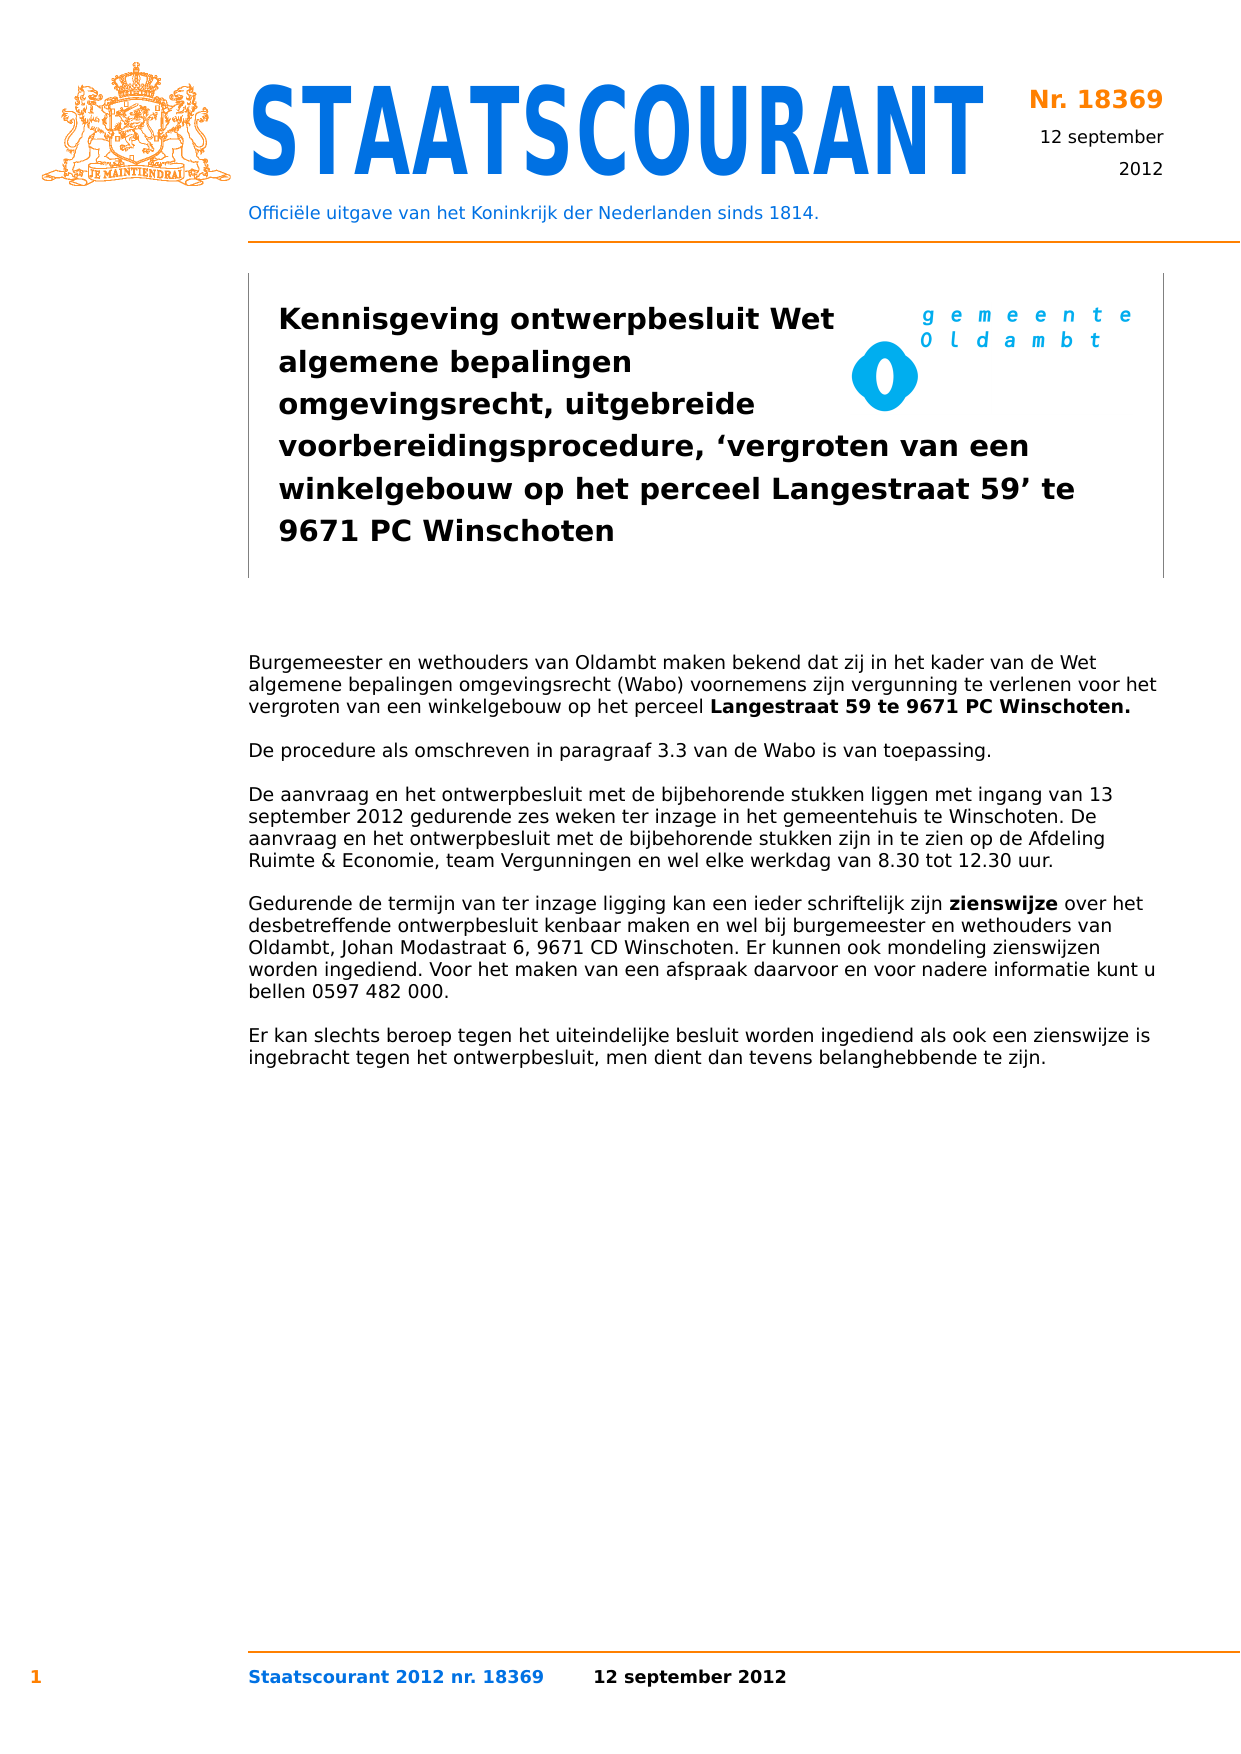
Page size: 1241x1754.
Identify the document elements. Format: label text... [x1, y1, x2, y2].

picture [850, 302, 1134, 415]
picture [41, 62, 231, 186]
text Burgemeester en wethouders van Oldambt maken bekend dat zij in het kader van de Wet algemene bepalingen omgevingsrecht (Wabo) voornemens zijn vergunning te verlenen voor het vergroten van een winkelgebouw op het perceel Langestraat 59 te 9671 PC Winschoten. [248, 652, 1163, 718]
text De procedure als omschreven in paragraaf 3.3 van de Wabo is van toepassing. [248, 740, 1163, 762]
table_header [25, 62, 248, 241]
table_cell 2012 [998, 153, 1240, 203]
subtitle Kennisgeving ontwerpbesluit Wet algemene bepalingen omgevingsrecht, uitgebreide voorbereidingsprocedure, ‘vergroten van een winkelgebouw op het perceel Langestraat 59’ te 9671 PC Winschoten [249, 273, 1163, 578]
table_cell 12 september [998, 121, 1240, 153]
table_header STAATSCOURANT [248, 62, 998, 203]
text Er kan slechts beroep tegen het uiteindelijke besluit worden ingediend als ook een zienswijze is ingebracht tegen het ontwerpbesluit, men dient dan tevens belanghebbende te zijn. [248, 1025, 1163, 1069]
text Gedurende de termijn van ter inzage ligging kan een ieder schriftelijk zijn zienswijze over het desbetreffende ontwerpbesluit kenbaar maken en wel bij burgemeester en wethouders van Oldambt, Johan Modastraat 6, 9671 CD Winschoten. Er kunnen ook mondeling zienswijzen worden ingediend. Voor het maken van een afspraak daarvoor en voor nadere informatie kunt u bellen 0597 482 000. [248, 893, 1163, 1003]
table_cell Officiële uitgave van het Koninkrijk der Nederlanden sinds 1814. [248, 203, 1240, 241]
table_header Nr. 18369 [998, 62, 1240, 121]
text De aanvraag en het ontwerpbesluit met de bijbehorende stukken liggen met ingang van 13 september 2012 gedurende zes weken ter inzage in het gemeentehuis te Winschoten. De aanvraag en het ontwerpbesluit met de bijbehorende stukken zijn in te zien op de Afdeling Ruimte & Economie, team Vergunningen en wel elke werkdag van 8.30 tot 12.30 uur. [248, 783, 1163, 871]
